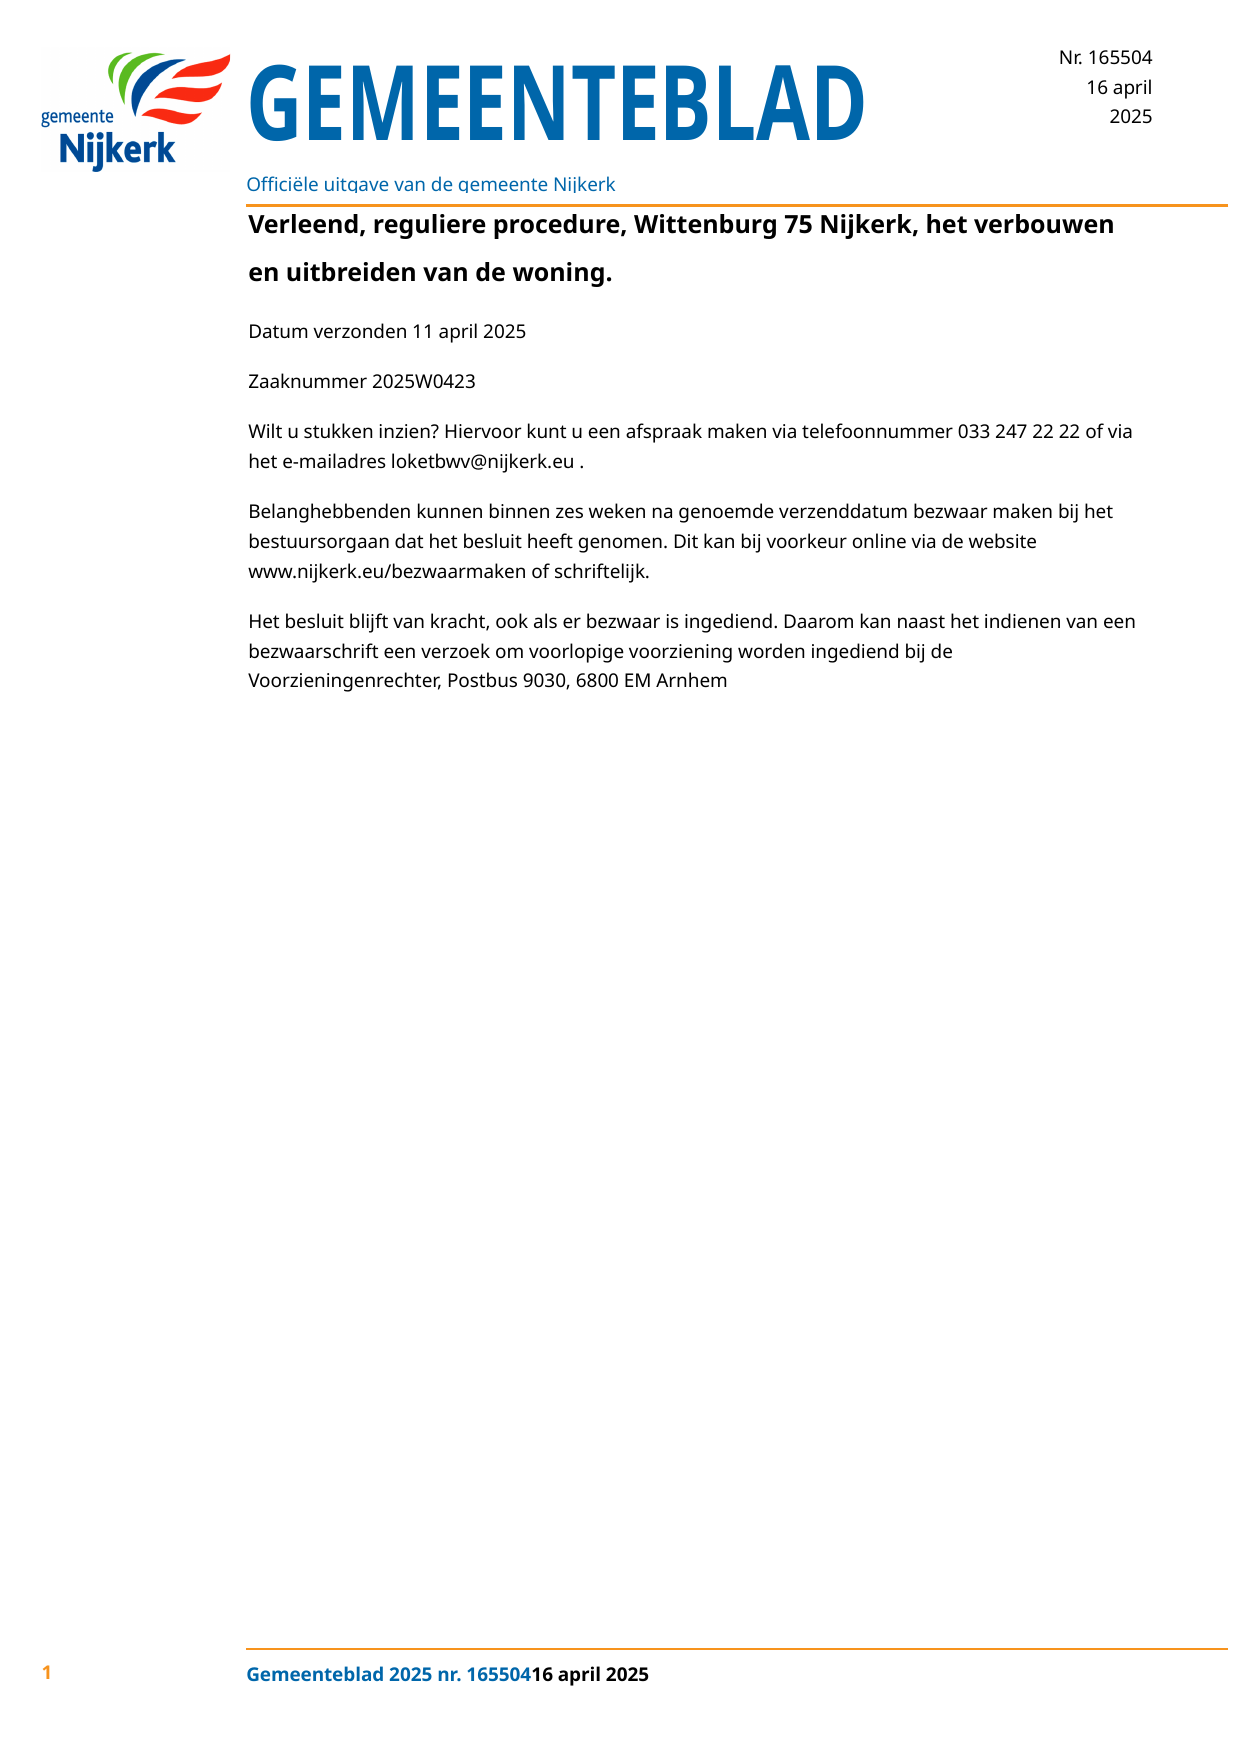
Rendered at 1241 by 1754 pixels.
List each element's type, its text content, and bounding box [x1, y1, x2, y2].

text Wilt u stukken inzien? Hiervoor kunt u een afspraak maken via telefoonnummer 033 247 22 22 of via het e-mailadres loketbwv@nijkerk.eu . [248, 419, 1152, 474]
text Belanghebbenden kunnen binnen zes weken na genoemde verzenddatum bezwaar maken bij het bestuursorgaan dat het besluit heeft genomen. Dit kan bij voorkeur online via de website www.nijkerk.eu/bezwaarmaken of schriftelijk. [248, 499, 1152, 584]
text Datum verzonden 11 april 2025 [248, 318, 1152, 344]
text Verleend, reguliere procedure, Wittenburg 75 Nijkerk, het verbouwen en uitbreiden van de woning. [248, 207, 1152, 288]
text Zaaknummer 2025W0423 [248, 368, 1152, 394]
text Het besluit blijft van kracht, ook als er bezwaar is ingediend. Daarom kan naast het indienen van een bezwaarschrift een verzoek om voorlopige voorziening worden ingediend bij de Voorzieningenrechter, Postbus 9030, 6800 EM Arnhem [248, 608, 1152, 693]
picture [41, 47, 231, 172]
